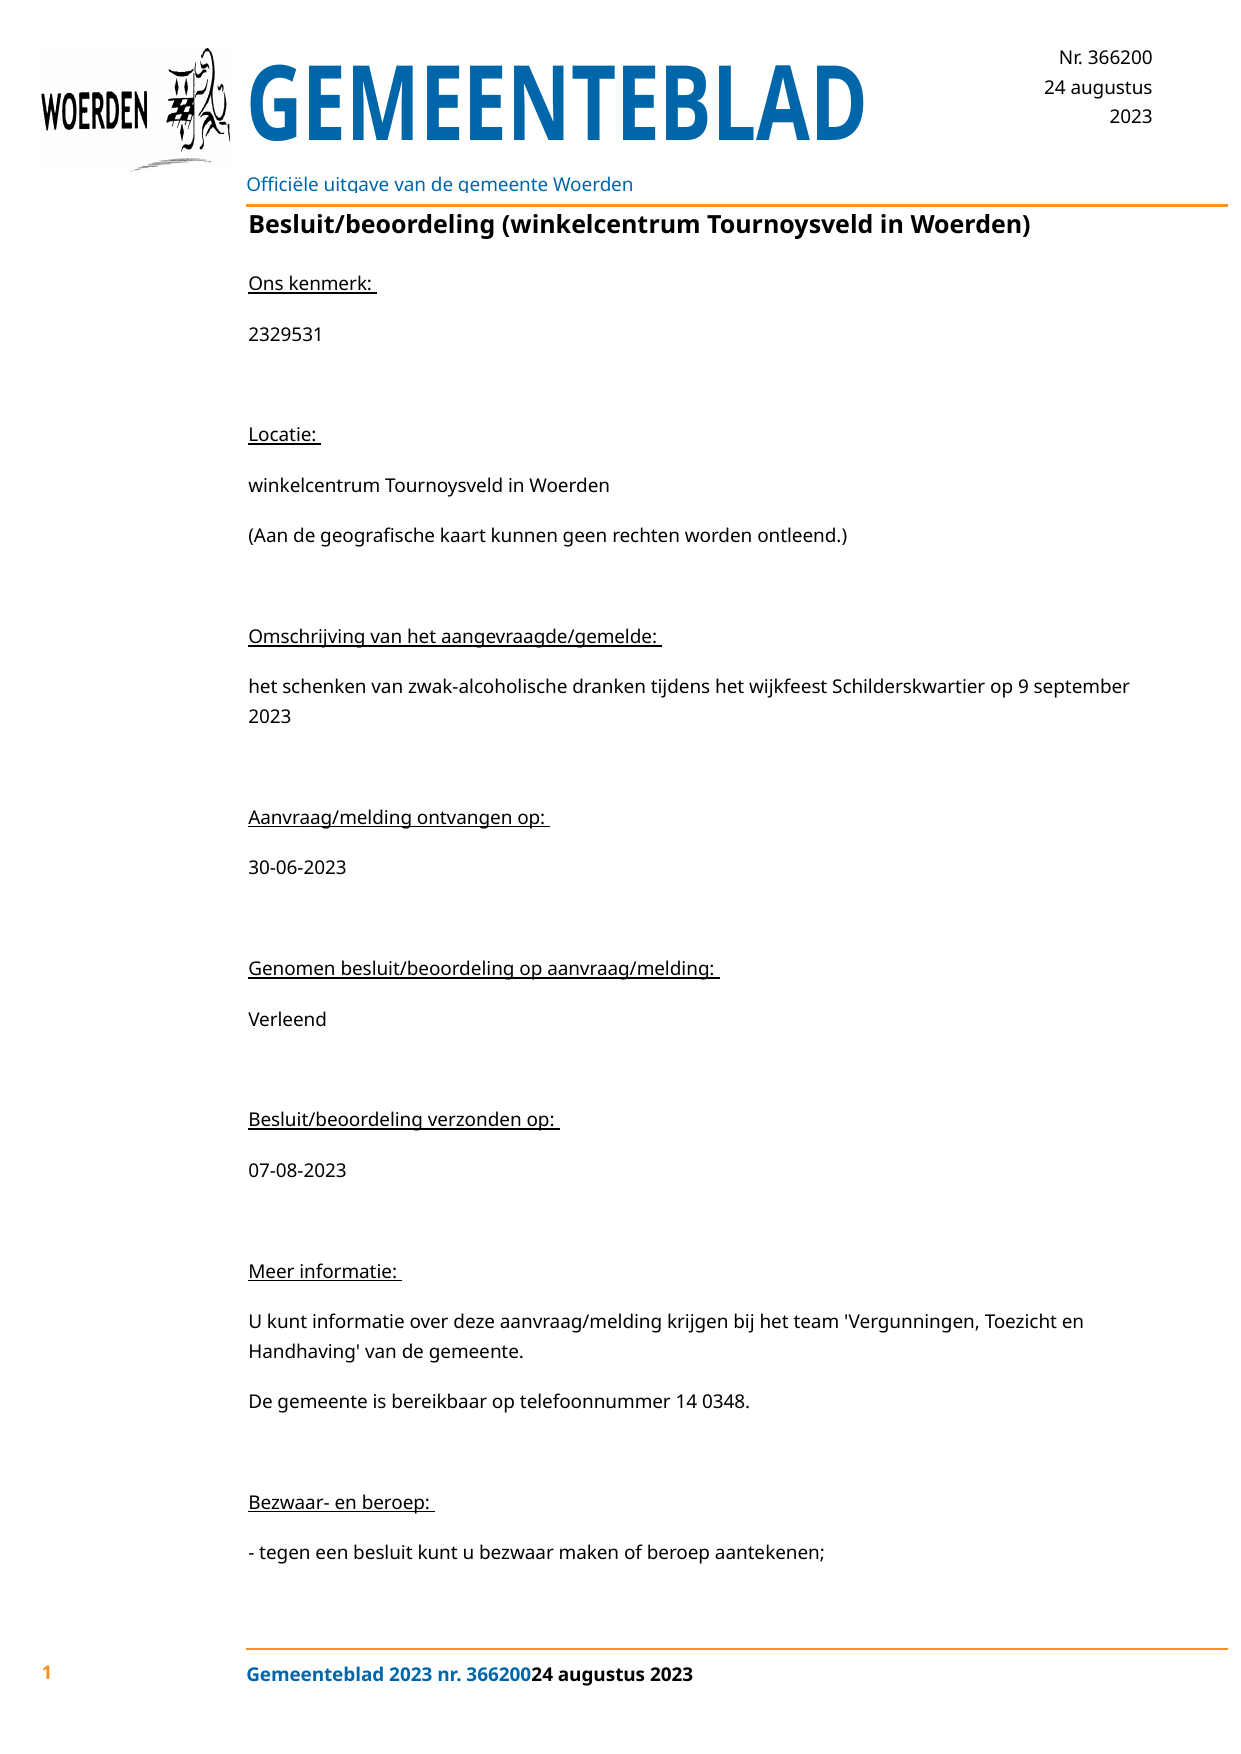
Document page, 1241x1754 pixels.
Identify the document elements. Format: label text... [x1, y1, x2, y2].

text Locatie: [248, 422, 1152, 447]
text winkelcentrum Tournoysveld in Woerden [248, 472, 1152, 498]
text 30-06-2023 [248, 854, 1152, 880]
text Besluit/beoordeling verzonden op: [248, 1107, 1152, 1132]
picture [41, 47, 231, 172]
text Ons kenmerk: [248, 270, 1152, 296]
text Omschrijving van het aangevraagde/gemelde: [248, 623, 1152, 649]
text 07-08-2023 [248, 1157, 1152, 1183]
text Meer informatie: [248, 1258, 1152, 1283]
text Besluit/beoordeling (winkelcentrum Tournoysveld in Woerden) [248, 207, 1152, 241]
text U kunt informatie over deze aanvraag/melding krijgen bij het team 'Vergunningen, Toezicht en Handhaving' van de gemeente. [248, 1308, 1152, 1363]
text - tegen een besluit kunt u bezwaar maken of beroep aantekenen; [248, 1539, 1152, 1565]
text (Aan de geografische kaart kunnen geen rechten worden ontleend.) [248, 522, 1152, 548]
text het schenken van zwak-alcoholische dranken tijdens het wijkfeest Schilderskwartier op 9 september 2023 [248, 674, 1152, 729]
text Verleend [248, 1006, 1152, 1031]
text 2329531 [248, 321, 1152, 346]
text Bezwaar- en beroep: [248, 1489, 1152, 1515]
text Genomen besluit/beoordeling op aanvraag/melding: [248, 955, 1152, 981]
text Aanvraag/melding ontvangen op: [248, 804, 1152, 830]
text De gemeente is bereikbaar op telefoonnummer 14 0348. [248, 1388, 1152, 1414]
